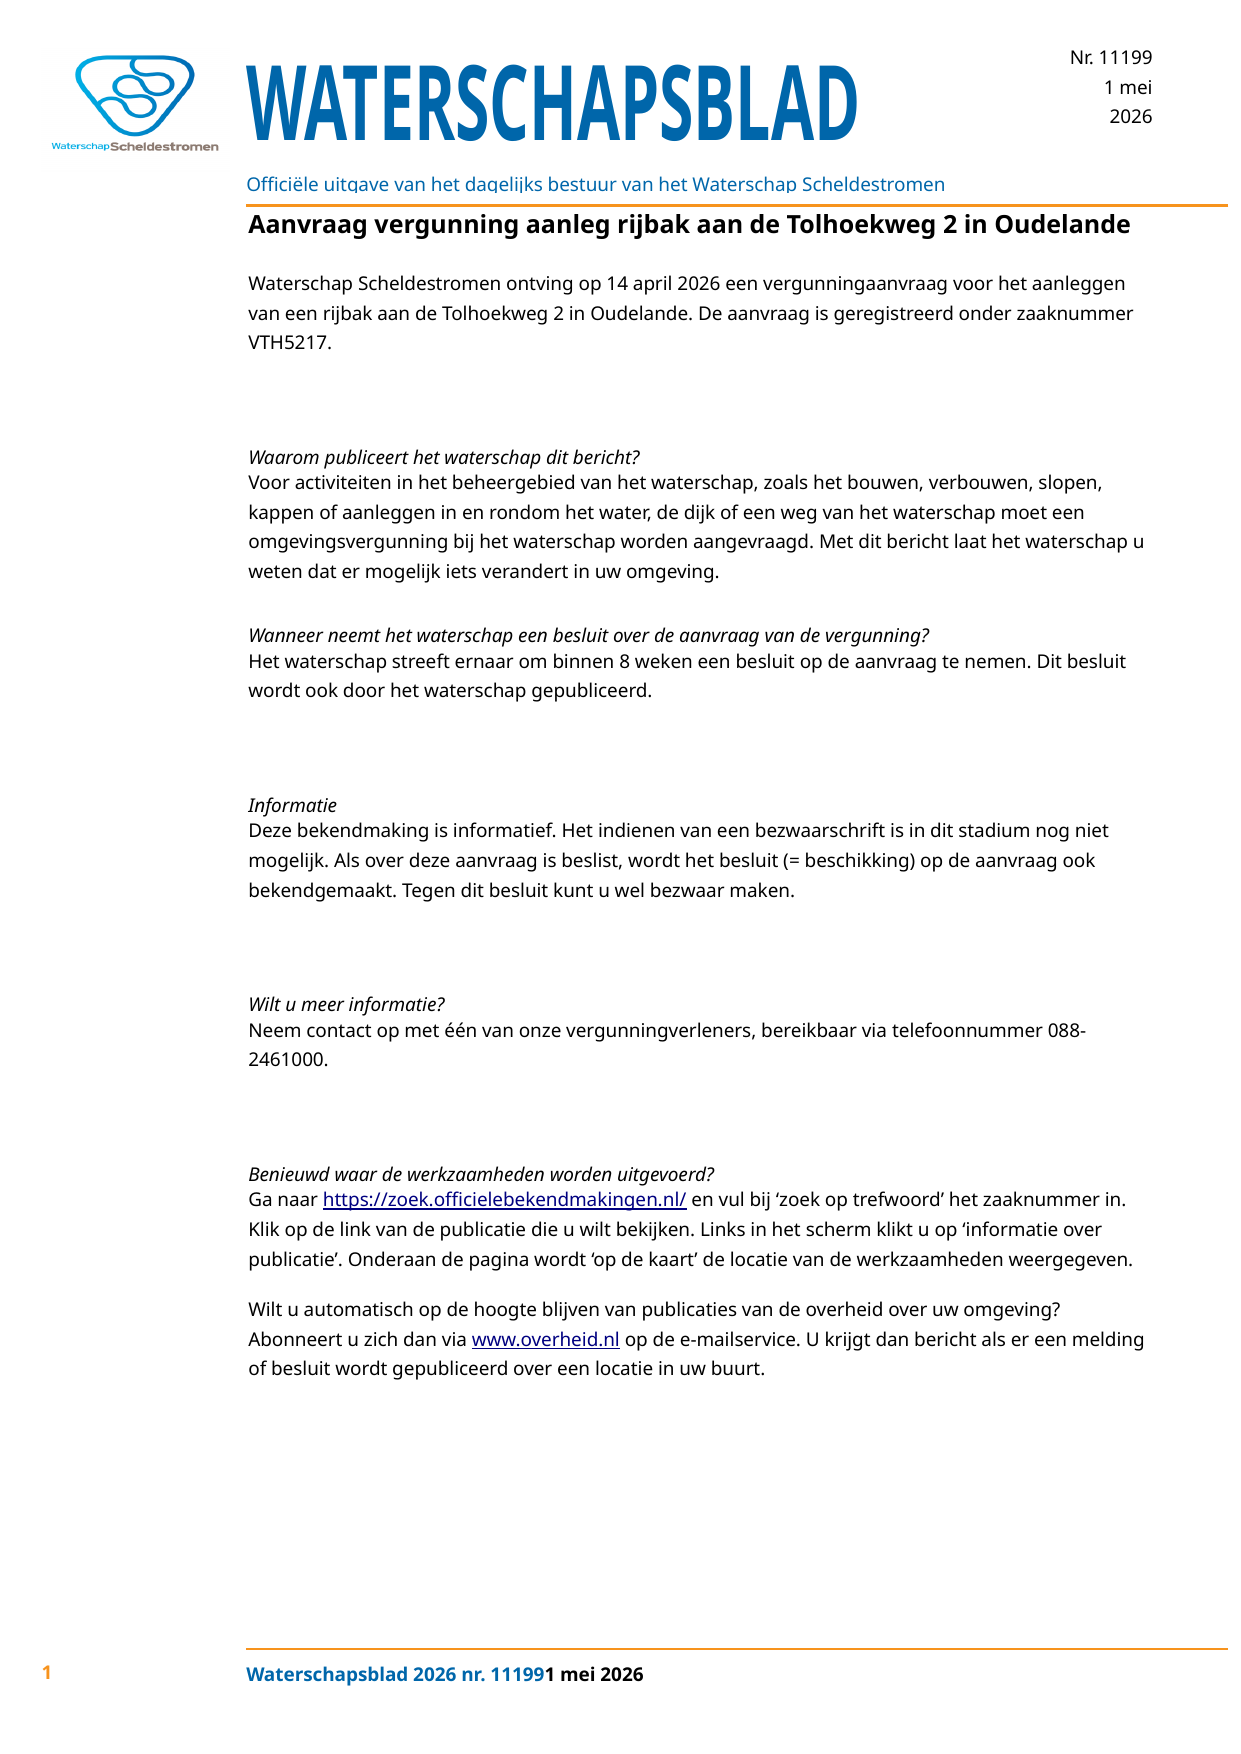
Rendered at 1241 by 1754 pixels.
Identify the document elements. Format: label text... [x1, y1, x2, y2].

text Aanvraag vergunning aanleg rijbak aan de Tolhoekweg 2 in Oudelande [248, 207, 1152, 241]
text Wilt u automatisch op de hoogte blijven van publicaties van de overheid over uw omgeving? Abonneert u zich dan via www.overheid.nl op de e-mailservice. U krijgt dan bericht als er een melding of besluit wordt gepubliceerd over een locatie in uw buurt. [248, 1296, 1152, 1381]
text Informatie [248, 792, 1152, 818]
text Het waterschap streeft ernaar om binnen 8 weken een besluit op de aanvraag te nemen. Dit besluit wordt ook door het waterschap gepubliceerd. [248, 648, 1152, 703]
picture [41, 47, 231, 172]
text Wilt u meer informatie? [248, 991, 1152, 1017]
text Deze bekendmaking is informatief. Het indienen van een bezwaarschrift is in dit stadium nog niet mogelijk. Als over deze aanvraag is beslist, wordt het besluit (= beschikking) op de aanvraag ook bekendgemaakt. Tegen dit besluit kunt u wel bezwaar maken. [248, 818, 1152, 903]
text Benieuwd waar de werkzaamheden worden uitgevoerd? [248, 1161, 1152, 1187]
text Ga naar https://zoek.officielebekendmakingen.nl/ en vul bij ‘zoek op trefwoord’ het zaaknummer in. Klik op de link van de publicatie die u wilt bekijken. Links in het scherm klikt u op ‘informatie over publicatie’. Onderaan de pagina wordt ‘op de kaart’ de locatie van de werkzaamheden weergegeven. [248, 1187, 1152, 1272]
text Voor activiteiten in het beheergebied van het waterschap, zoals het bouwen, verbouwen, slopen, kappen of aanleggen in en rondom het water, de dijk of een weg van het waterschap moet een omgevingsvergunning bij het waterschap worden aangevraagd. Met dit bericht laat het waterschap u weten dat er mogelijk iets verandert in uw omgeving. [248, 469, 1152, 584]
text Wanneer neemt het waterschap een besluit over de aanvraag van de vergunning? [248, 622, 1152, 648]
text Neem contact op met één van onze vergunningverleners, bereikbaar via telefoonnummer 088-2461000. [248, 1017, 1152, 1072]
text Waterschap Scheldestromen ontving op 14 april 2026 een vergunningaanvraag voor het aanleggen van een rijbak aan de Tolhoekweg 2 in Oudelande. De aanvraag is geregistreerd onder zaaknummer VTH5217. [248, 270, 1152, 355]
text Waarom publiceert het waterschap dit bericht? [248, 444, 1152, 469]
